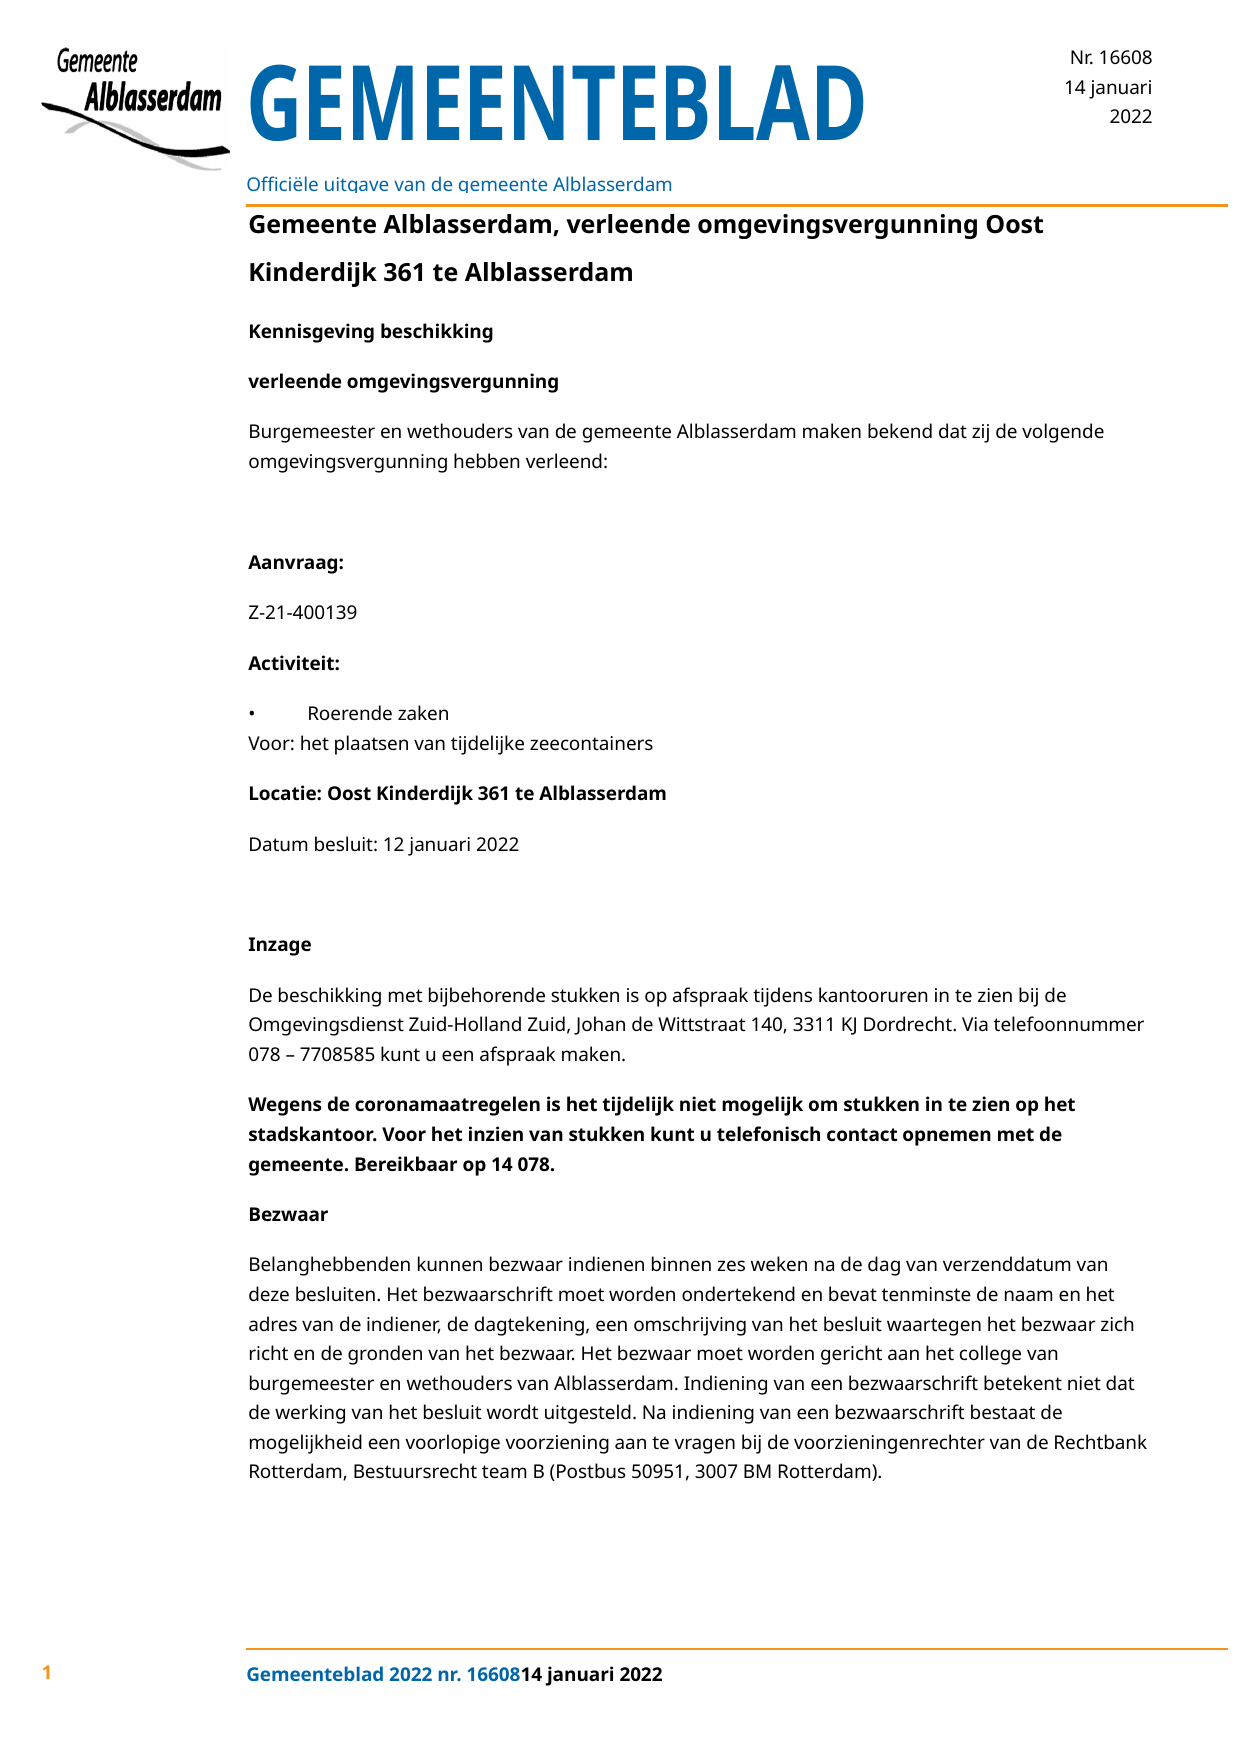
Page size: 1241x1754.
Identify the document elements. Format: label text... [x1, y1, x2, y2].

text verleende omgevingsvergunning [248, 368, 1152, 394]
text Datum besluit: 12 januari 2022 [248, 831, 1152, 857]
text Belanghebbenden kunnen bezwaar indienen binnen zes weken na de dag van verzenddatum van deze besluiten. Het bezwaarschrift moet worden ondertekend en bevat tenminste de naam en het adres van de indiener, de dagtekening, een omschrijving van het besluit waartegen het bezwaar zich richt en de gronden van het bezwaar. Het bezwaar moet worden gericht aan het college van burgemeester en wethouders van Alblasserdam. Indiening van een bezwaarschrift betekent niet dat de werking van het besluit wordt uitgesteld. Na indiening van een bezwaarschrift bestaat de mogelijkheid een voorlopige voorziening aan te vragen bij de voorzieningenrechter van de Rechtbank Rotterdam, Bestuursrecht team B (Postbus 50951, 3007 BM Rotterdam). [248, 1252, 1152, 1484]
text Voor: het plaatsen van tijdelijke zeecontainers [248, 730, 1152, 756]
text Burgemeester en wethouders van de gemeente Alblasserdam maken bekend dat zij de volgende omgevingsvergunning hebben verleend: [248, 419, 1152, 474]
text Aanvraag: [248, 549, 1152, 575]
text Locatie: Oost Kinderdijk 361 te Alblasserdam [248, 780, 1152, 806]
list Roerende zaken [248, 700, 1152, 726]
text Z-21-400139 [248, 599, 1152, 625]
text Kennisgeving beschikking [248, 318, 1152, 344]
text Wegens de coronamaatregelen is het tijdelijk niet mogelijk om stukken in te zien op het stadskantoor. Voor het inzien van stukken kunt u telefonisch contact opnemen met de gemeente. Bereikbaar op 14 078. [248, 1092, 1152, 1177]
text Gemeente Alblasserdam, verleende omgevingsvergunning Oost Kinderdijk 361 te Alblasserdam [248, 207, 1152, 288]
text Inzage [248, 932, 1152, 957]
text Bezwaar [248, 1201, 1152, 1227]
text Activiteit: [248, 650, 1152, 676]
text De beschikking met bijbehorende stukken is op afspraak tijdens kantooruren in te zien bij de Omgevingsdienst Zuid-Holland Zuid, Johan de Wittstraat 140, 3311 KJ Dordrecht. Via telefoonnummer 078 – 7708585 kunt u een afspraak maken. [248, 982, 1152, 1067]
picture [41, 47, 231, 172]
